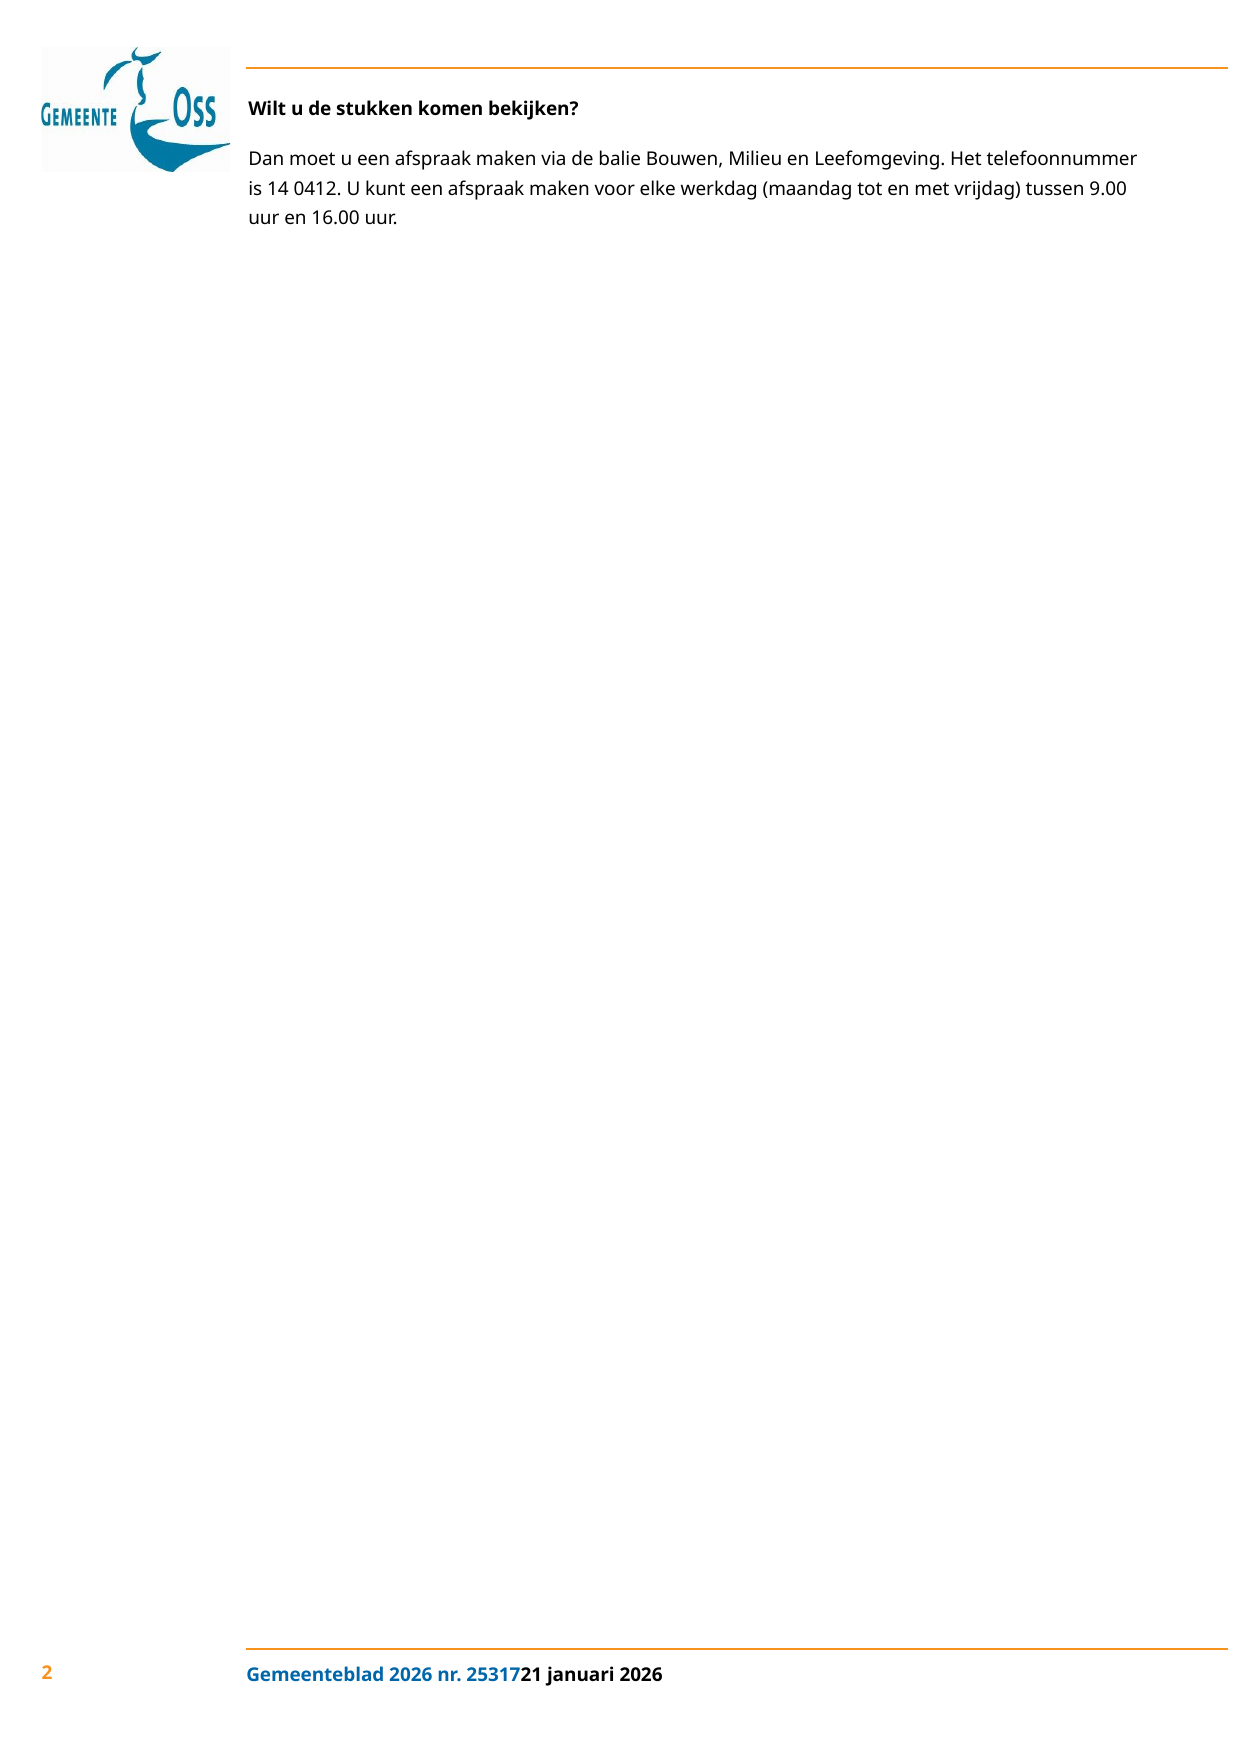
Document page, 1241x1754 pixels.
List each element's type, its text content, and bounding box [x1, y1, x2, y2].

picture [41, 47, 231, 172]
text Dan moet u een afspraak maken via de balie Bouwen, Milieu en Leefomgeving. Het telefoonnummer is 14 0412. U kunt een afspraak maken voor elke werkdag (maandag tot en met vrijdag) tussen 9.00 uur en 16.00 uur. [248, 145, 1152, 230]
text Wilt u de stukken komen bekijken? [248, 95, 1152, 121]
